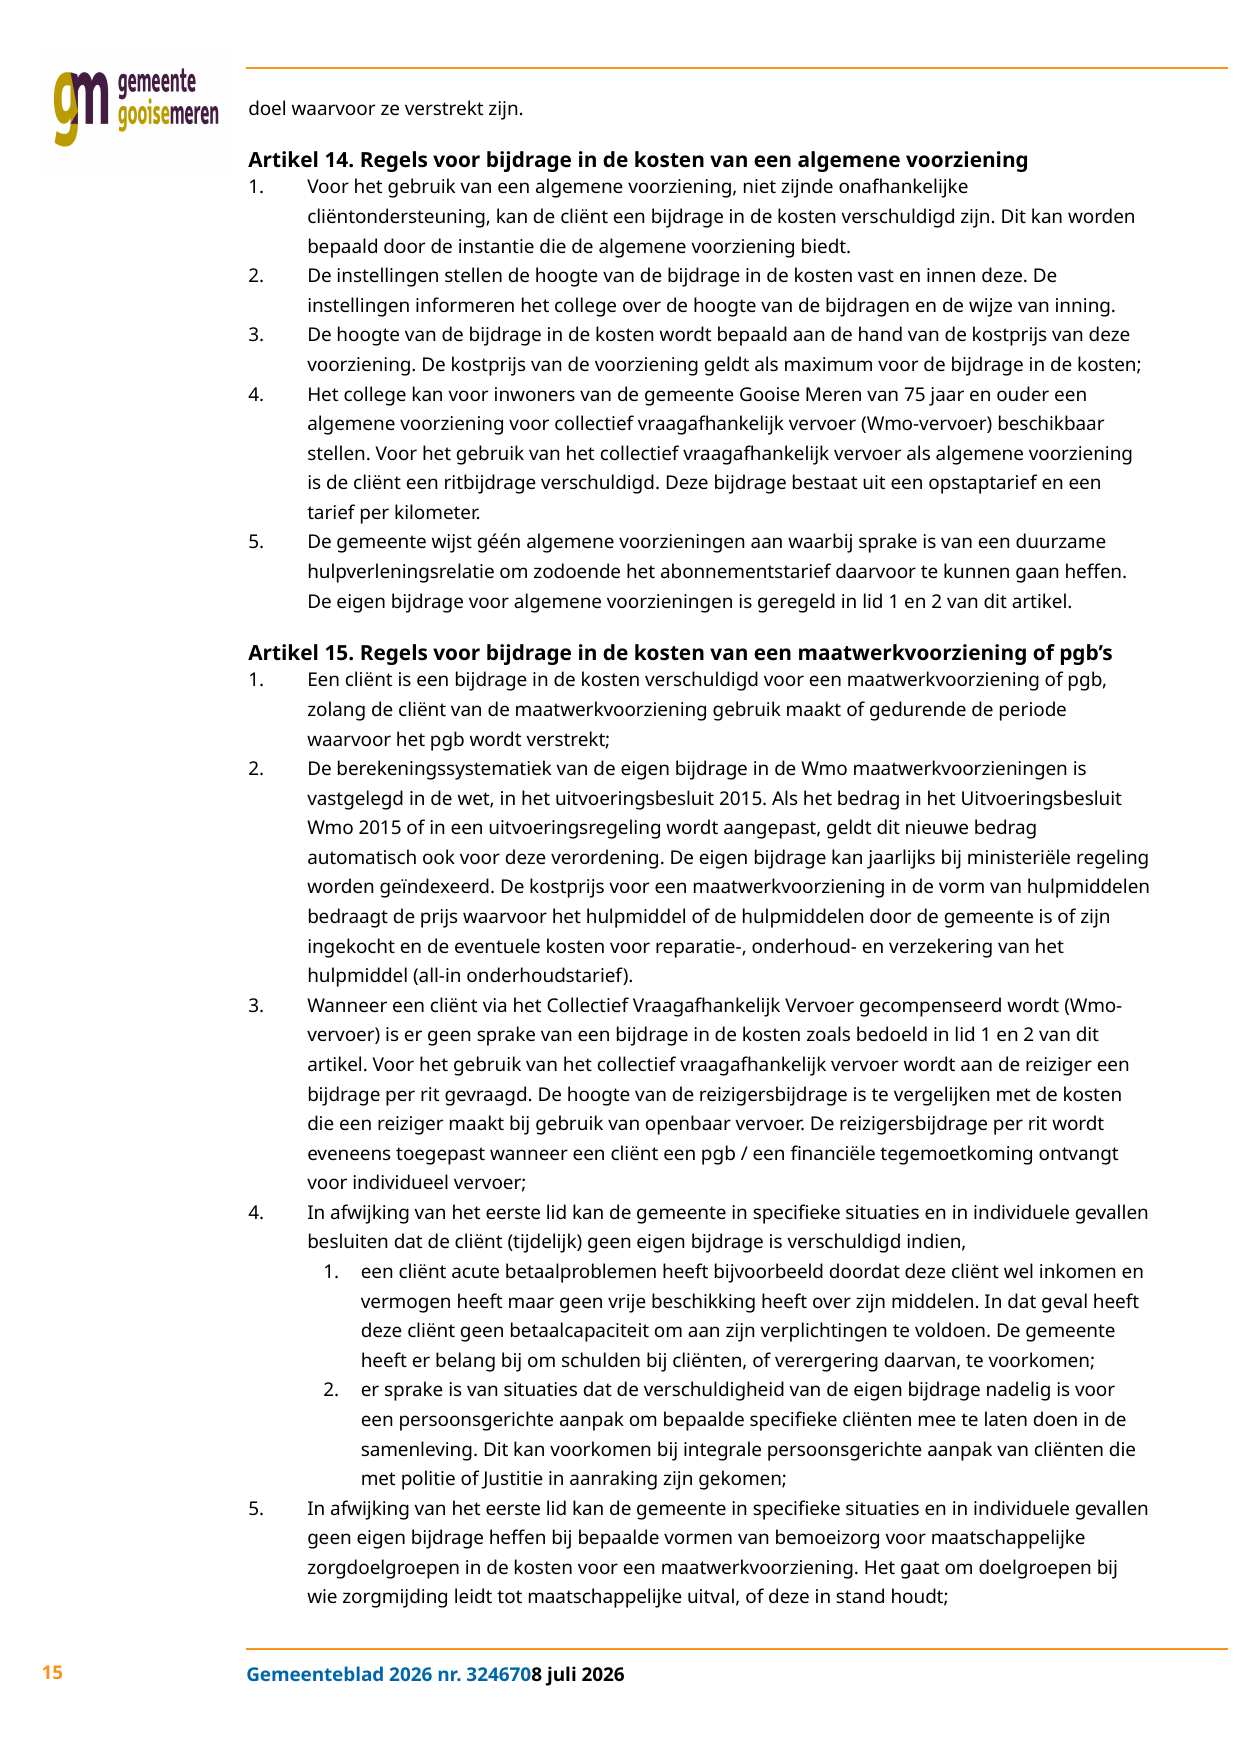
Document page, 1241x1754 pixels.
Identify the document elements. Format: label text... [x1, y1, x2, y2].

list Het college kan voor inwoners van de gemeente Gooise Meren van 75 jaar en ouder een algemene voorziening voor collectief vraagafhankelijk vervoer (Wmo-vervoer) beschikbaar stellen. Voor het gebruik van het collectief vraagafhankelijk vervoer als algemene voorziening is de cliënt een ritbijdrage verschuldigd. Deze bijdrage bestaat uit een opstaptarief en een tarief per kilometer. [248, 381, 1152, 525]
list er sprake is van situaties dat de verschuldigheid van de eigen bijdrage nadelig is voor een persoonsgerichte aanpak om bepaalde specifieke cliënten mee te laten doen in de samenleving. Dit kan voorkomen bij integrale persoonsgerichte aanpak van cliënten die met politie of Justitie in aanraking zijn gekomen; [323, 1377, 1152, 1491]
picture [41, 47, 231, 172]
text Artikel 15. Regels voor bijdrage in de kosten van een maatwerkvoorziening of pgb’s [248, 638, 1152, 667]
text Artikel 14. Regels voor bijdrage in de kosten van een algemene voorziening [248, 145, 1152, 174]
list Een cliënt is een bijdrage in de kosten verschuldigd voor een maatwerkvoorziening of pgb, zolang de cliënt van de maatwerkvoorziening gebruik maakt of gedurende de periode waarvoor het pgb wordt verstrekt; [248, 667, 1152, 752]
list Wanneer een cliënt via het Collectief Vraagafhankelijk Vervoer gecompenseerd wordt (Wmo-vervoer) is er geen sprake van een bijdrage in de kosten zoals bedoeld in lid 1 en 2 van dit artikel. Voor het gebruik van het collectief vraagafhankelijk vervoer wordt aan de reiziger een bijdrage per rit gevraagd. De hoogte van de reizigersbijdrage is te vergelijken met de kosten die een reiziger maakt bij gebruik van openbaar vervoer. De reizigersbijdrage per rit wordt eveneens toegepast wanneer een cliënt een pgb / een financiële tegemoetkoming ontvangt voor individueel vervoer; [248, 992, 1152, 1195]
text doel waarvoor ze verstrekt zijn. [248, 95, 1152, 121]
list De gemeente wijst géén algemene voorzieningen aan waarbij sprake is van een duurzame hulpverleningsrelatie om zodoende het abonnementstarief daarvoor te kunnen gaan heffen. De eigen bijdrage voor algemene voorzieningen is geregeld in lid 1 en 2 van dit artikel. [248, 529, 1152, 613]
list Voor het gebruik van een algemene voorziening, niet zijnde onafhankelijke cliëntondersteuning, kan de cliënt een bijdrage in de kosten verschuldigd zijn. Dit kan worden bepaald door de instantie die de algemene voorziening biedt. [248, 174, 1152, 258]
list een cliënt acute betaalproblemen heeft bijvoorbeeld doordat deze cliënt wel inkomen en vermogen heeft maar geen vrije beschikking heeft over zijn middelen. In dat geval heeft deze cliënt geen betaalcapaciteit om aan zijn verplichtingen te voldoen. De gemeente heeft er belang bij om schulden bij cliënten, of verergering daarvan, te voorkomen; [323, 1258, 1152, 1373]
list De berekeningssystematiek van de eigen bijdrage in de Wmo maatwerkvoorzieningen is vastgelegd in de wet, in het uitvoeringsbesluit 2015. Als het bedrag in het Uitvoeringsbesluit Wmo 2015 of in een uitvoeringsregeling wordt aangepast, geldt dit nieuwe bedrag automatisch ook voor deze verordening. De eigen bijdrage kan jaarlijks bij ministeriële regeling worden geïndexeerd. De kostprijs voor een maatwerkvoorziening in de vorm van hulpmiddelen bedraagt de prijs waarvoor het hulpmiddel of de hulpmiddelen door de gemeente is of zijn ingekocht en de eventuele kosten voor reparatie-, onderhoud- en verzekering van het hulpmiddel (all-in onderhoudstarief). [248, 755, 1152, 988]
list In afwijking van het eerste lid kan de gemeente in specifieke situaties en in individuele gevallen geen eigen bijdrage heffen bij bepaalde vormen van bemoeizorg voor maatschappelijke zorgdoelgroepen in de kosten voor een maatwerkvoorziening. Het gaat om doelgroepen bij wie zorgmijding leidt tot maatschappelijke uitval, of deze in stand houdt; [248, 1495, 1152, 1609]
list De instellingen stellen de hoogte van de bijdrage in de kosten vast en innen deze. De instellingen informeren het college over de hoogte van de bijdragen en de wijze van inning. [248, 262, 1152, 318]
list In afwijking van het eerste lid kan de gemeente in specifieke situaties en in individuele gevallen besluiten dat de cliënt (tijdelijk) geen eigen bijdrage is verschuldigd indien, [248, 1199, 1152, 1254]
list De hoogte van de bijdrage in de kosten wordt bepaald aan de hand van de kostprijs van deze voorziening. De kostprijs van de voorziening geldt als maximum voor de bijdrage in de kosten; [248, 322, 1152, 377]
